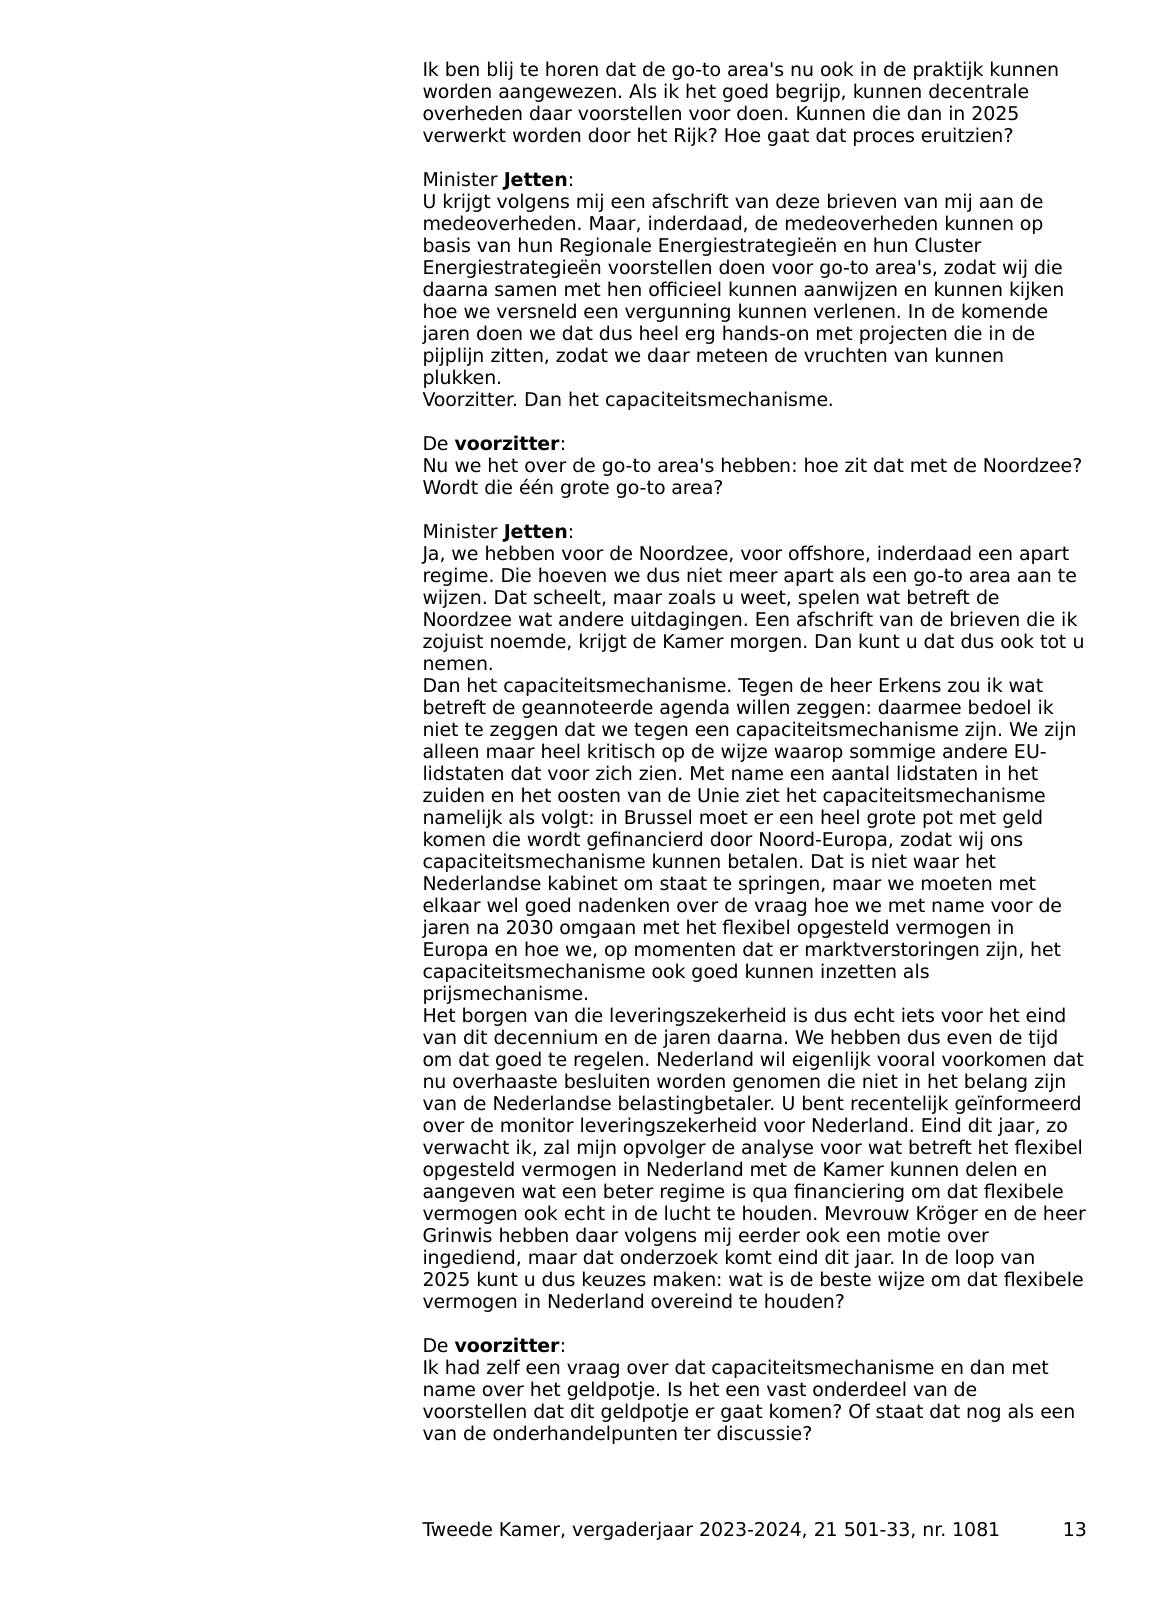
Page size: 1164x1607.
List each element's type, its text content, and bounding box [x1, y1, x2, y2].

text U krijgt volgens mij een afschrift van deze brieven van mij aan de medeoverheden. Maar, inderdaad, de medeoverheden kunnen op basis van hun Regionale Energiestrategieën en hun Cluster Energiestrategieën voorstellen doen voor go-to area's, zodat wij die daarna samen met hen officieel kunnen aanwijzen en kunnen kijken hoe we versneld een vergunning kunnen verlenen. In de komende jaren doen we dat dus heel erg hands-on met projecten die in de pijplijn zitten, zodat we daar meteen de vruchten van kunnen plukken. [422, 191, 1087, 389]
text De voorzitter: [422, 433, 1087, 455]
text Het borgen van die leveringszekerheid is dus echt iets voor het eind van dit decennium en de jaren daarna. We hebben dus even de tijd om dat goed te regelen. Nederland wil eigenlijk vooral voorkomen dat nu overhaaste besluiten worden genomen die niet in het belang zijn van de Nederlandse belastingbetaler. U bent recentelijk geïnformeerd over de monitor leveringszekerheid voor Nederland. Eind dit jaar, zo verwacht ik, zal mijn opvolger de analyse voor wat betreft het flexibel opgesteld vermogen in Nederland met de Kamer kunnen delen en aangeven wat een beter regime is qua financiering om dat flexibele vermogen ook echt in de lucht te houden. Mevrouw Kröger en de heer Grinwis hebben daar volgens mij eerder ook een motie over ingediend, maar dat onderzoek komt eind dit jaar. In de loop van 2025 kunt u dus keuzes maken: wat is de beste wijze om dat flexibele vermogen in Nederland overeind te houden? [422, 1005, 1087, 1312]
text De voorzitter: [422, 1335, 1087, 1357]
text Minister Jetten: [422, 521, 1087, 543]
text Dan het capaciteitsmechanisme. Tegen de heer Erkens zou ik wat betreft de geannoteerde agenda willen zeggen: daarmee bedoel ik niet te zeggen dat we tegen een capaciteitsmechanisme zijn. We zijn alleen maar heel kritisch op de wijze waarop sommige andere EU-lidstaten dat voor zich zien. Met name een aantal lidstaten in het zuiden en het oosten van de Unie ziet het capaciteitsmechanisme namelijk als volgt: in Brussel moet er een heel grote pot met geld komen die wordt gefinancierd door Noord-Europa, zodat wij ons capaciteitsmechanisme kunnen betalen. Dat is niet waar het Nederlandse kabinet om staat te springen, maar we moeten met elkaar wel goed nadenken over de vraag hoe we met name voor de jaren na 2030 omgaan met het flexibel opgesteld vermogen in Europa en hoe we, op momenten dat er marktverstoringen zijn, het capaciteitsmechanisme ook goed kunnen inzetten als prijsmechanisme. [422, 675, 1087, 1005]
text Voorzitter. Dan het capaciteitsmechanisme. [422, 389, 1087, 411]
text Ja, we hebben voor de Noordzee, voor offshore, inderdaad een apart regime. Die hoeven we dus niet meer apart als een go-to area aan te wijzen. Dat scheelt, maar zoals u weet, spelen wat betreft de Noordzee wat andere uitdagingen. Een afschrift van de brieven die ik zojuist noemde, krijgt de Kamer morgen. Dan kunt u dat dus ook tot u nemen. [422, 543, 1087, 675]
text Minister Jetten: [422, 169, 1087, 191]
text Ik had zelf een vraag over dat capaciteitsmechanisme en dan met name over het geldpotje. Is het een vast onderdeel van de voorstellen dat dit geldpotje er gaat komen? Of staat dat nog als een van de onderhandelpunten ter discussie? [422, 1357, 1087, 1444]
text Ik ben blij te horen dat de go-to area's nu ook in de praktijk kunnen worden aangewezen. Als ik het goed begrijp, kunnen decentrale overheden daar voorstellen voor doen. Kunnen die dan in 2025 verwerkt worden door het Rijk? Hoe gaat dat proces eruitzien? [422, 59, 1087, 147]
text Nu we het over de go-to area's hebben: hoe zit dat met de Noordzee? Wordt die één grote go-to area? [422, 455, 1087, 499]
